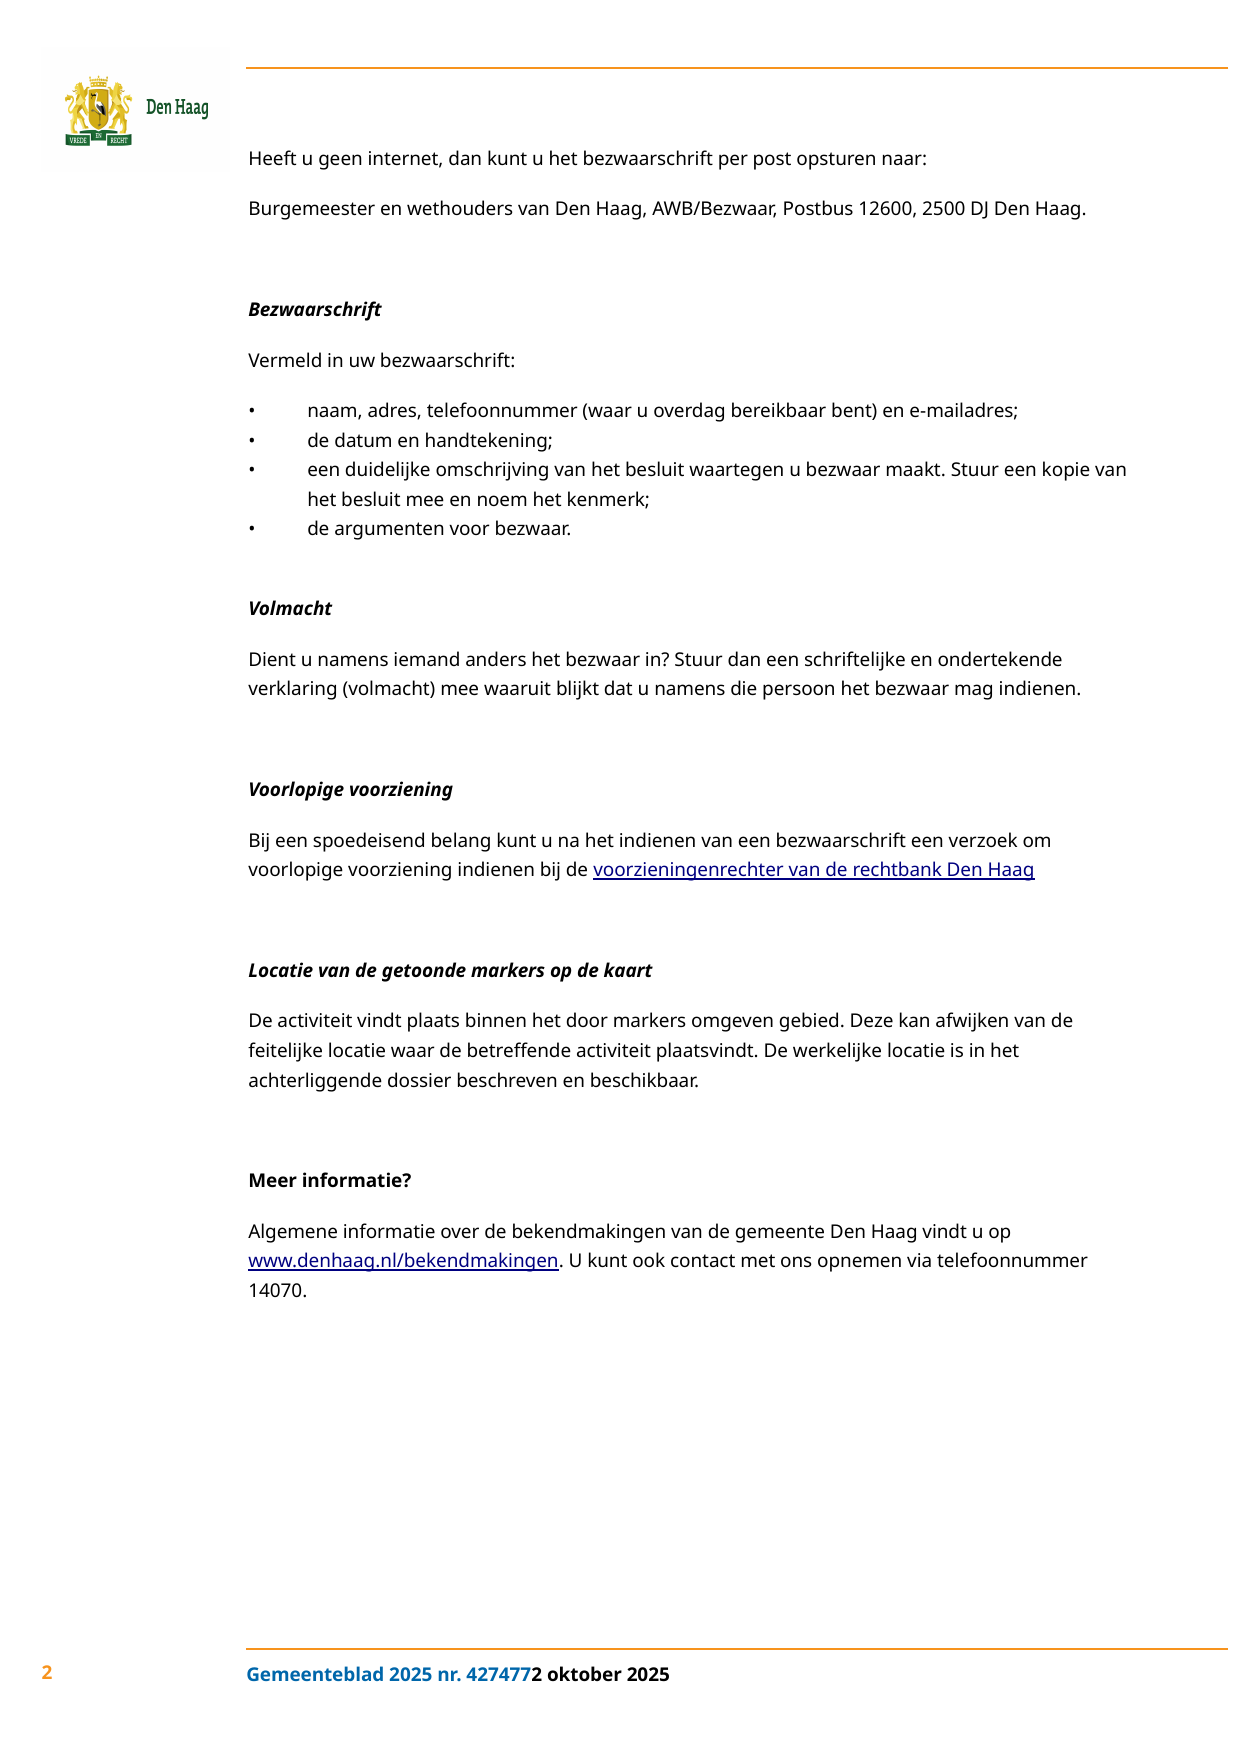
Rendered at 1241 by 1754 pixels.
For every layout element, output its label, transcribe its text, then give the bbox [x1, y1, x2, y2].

text Voorlopige voorziening [248, 776, 1152, 802]
text Meer informatie? [248, 1168, 1152, 1193]
list de argumenten voor bezwaar. [248, 516, 1152, 541]
list een duidelijke omschrijving van het besluit waartegen u bezwaar maakt. Stuur een kopie van het besluit mee en noem het kenmerk; [248, 456, 1152, 512]
text Algemene informatie over de bekendmakingen van de gemeente Den Haag vindt u op www.denhaag.nl/bekendmakingen. U kunt ook contact met ons opnemen via telefoonnummer 14070. [248, 1218, 1152, 1303]
text Burgemeester en wethouders van Den Haag, AWB/Bezwaar, Postbus 12600, 2500 DJ Den Haag. [248, 196, 1152, 221]
text Bij een spoedeisend belang kunt u na het indienen van een bezwaarschrift een verzoek om voorlopige voorziening indienen bij de voorzieningenrechter van de rechtbank Den Haag [248, 827, 1152, 882]
text Dient u namens iemand anders het bezwaar in? Stuur dan een schriftelijke en ondertekende verklaring (volmacht) mee waaruit blijkt dat u namens die persoon het bezwaar mag indienen. [248, 646, 1152, 701]
picture [41, 47, 231, 172]
list de datum en handtekening; [248, 427, 1152, 453]
text Vermeld in uw bezwaarschrift: [248, 347, 1152, 373]
text Locatie van de getoonde markers op de kaart [248, 957, 1152, 983]
text Bezwaarschrift [248, 296, 1152, 322]
text Heeft u geen internet, dan kunt u het bezwaarschrift per post opsturen naar: [248, 145, 1152, 171]
text De activiteit vindt plaats binnen het door markers omgeven gebied. Deze kan afwijken van de feitelijke locatie waar de betreffende activiteit plaatsvindt. De werkelijke locatie is in het achterliggende dossier beschreven en beschikbaar. [248, 1008, 1152, 1093]
text Volmacht [248, 596, 1152, 621]
list naam, adres, telefoonnummer (waar u overdag bereikbaar bent) en e-mailadres; [248, 397, 1152, 423]
